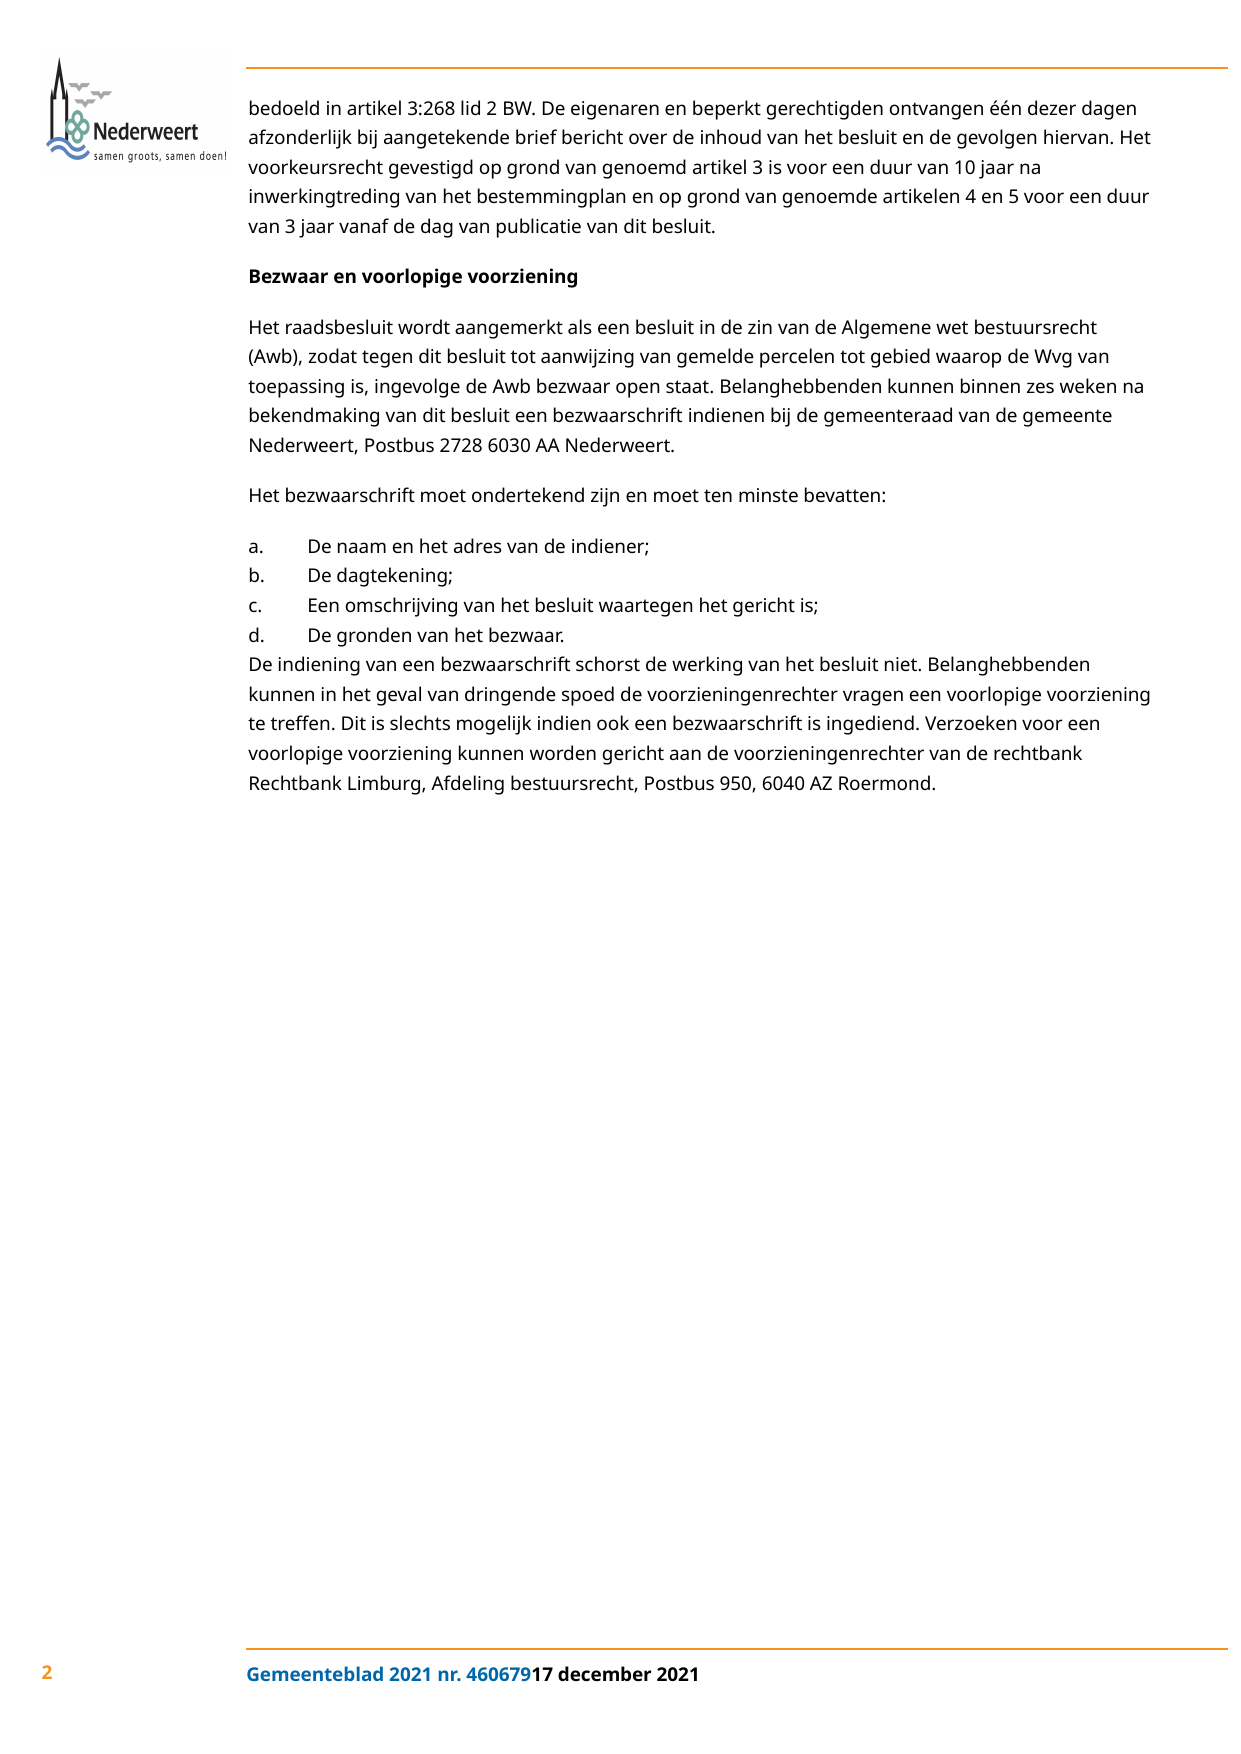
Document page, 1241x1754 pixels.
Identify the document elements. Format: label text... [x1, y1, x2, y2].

text bedoeld in artikel 3:268 lid 2 BW. De eigenaren en beperkt gerechtigden ontvangen één dezer dagen afzonderlijk bij aangetekende brief bericht over de inhoud van het besluit en de gevolgen hiervan. Het voorkeursrecht gevestigd op grond van genoemd artikel 3 is voor een duur van 10 jaar na inwerkingtreding van het bestemmingplan en op grond van genoemde artikelen 4 en 5 voor een duur van 3 jaar vanaf de dag van publicatie van dit besluit. [248, 95, 1152, 239]
list De naam en het adres van de indiener; [248, 533, 1152, 559]
list De gronden van het bezwaar. [248, 622, 1152, 648]
list De dagtekening; [248, 563, 1152, 588]
list Een omschrijving van het besluit waartegen het gericht is; [248, 592, 1152, 618]
text Bezwaar en voorlopige voorziening [248, 263, 1152, 289]
text Het bezwaarschrift moet ondertekend zijn en moet ten minste bevatten: [248, 483, 1152, 508]
picture [41, 47, 231, 172]
text De indiening van een bezwaarschrift schorst de werking van het besluit niet. Belanghebbenden kunnen in het geval van dringende spoed de voorzieningenrechter vragen een voorlopige voorziening te treffen. Dit is slechts mogelijk indien ook een bezwaarschrift is ingediend. Verzoeken voor een voorlopige voorziening kunnen worden gericht aan de voorzieningenrechter van de rechtbank Rechtbank Limburg, Afdeling bestuursrecht, Postbus 950, 6040 AZ Roermond. [248, 651, 1152, 796]
text Het raadsbesluit wordt aangemerkt als een besluit in de zin van de Algemene wet bestuursrecht (Awb), zodat tegen dit besluit tot aanwijzing van gemelde percelen tot gebied waarop de Wvg van toepassing is, ingevolge de Awb bezwaar open staat. Belanghebbenden kunnen binnen zes weken na bekendmaking van dit besluit een bezwaarschrift indienen bij de gemeenteraad van de gemeente Nederweert, Postbus 2728 6030 AA Nederweert. [248, 314, 1152, 458]
